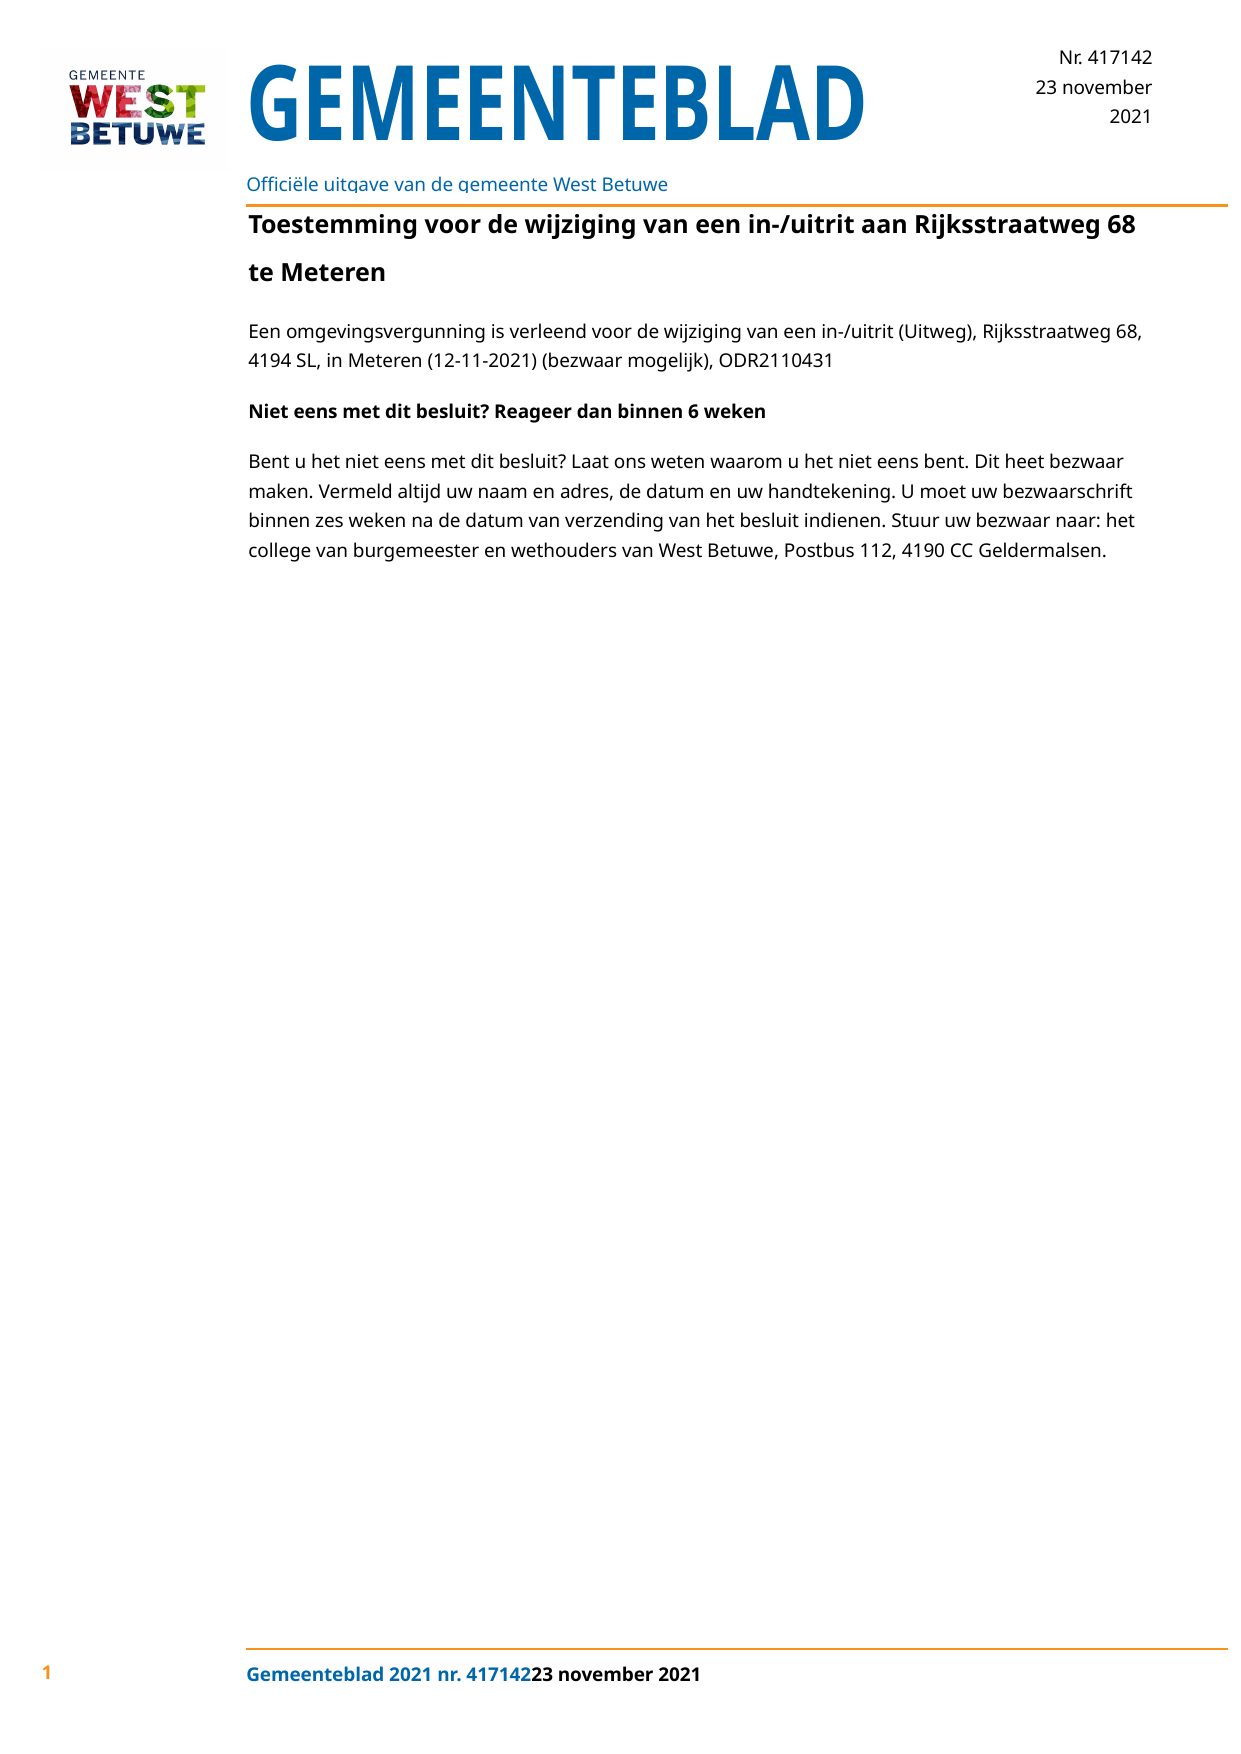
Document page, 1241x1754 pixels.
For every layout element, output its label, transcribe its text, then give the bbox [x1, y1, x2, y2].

text Bent u het niet eens met dit besluit? Laat ons weten waarom u het niet eens bent. Dit heet bezwaar maken. Vermeld altijd uw naam en adres, de datum en uw handtekening. U moet uw bezwaarschrift binnen zes weken na de datum van verzending van het besluit indienen. Stuur uw bezwaar naar: het college van burgemeester en wethouders van West Betuwe, Postbus 112, 4190 CC Geldermalsen. [248, 448, 1152, 563]
text Toestemming voor de wijziging van een in-/uitrit aan Rijksstraatweg 68 te Meteren [248, 207, 1152, 288]
text Een omgevingsvergunning is verleend voor de wijziging van een in-/uitrit (Uitweg), Rijksstraatweg 68, 4194 SL, in Meteren (12-11-2021) (bezwaar mogelijk), ODR2110431 [248, 318, 1152, 373]
text Niet eens met dit besluit? Reageer dan binnen 6 weken [248, 398, 1152, 424]
picture [41, 47, 231, 172]
